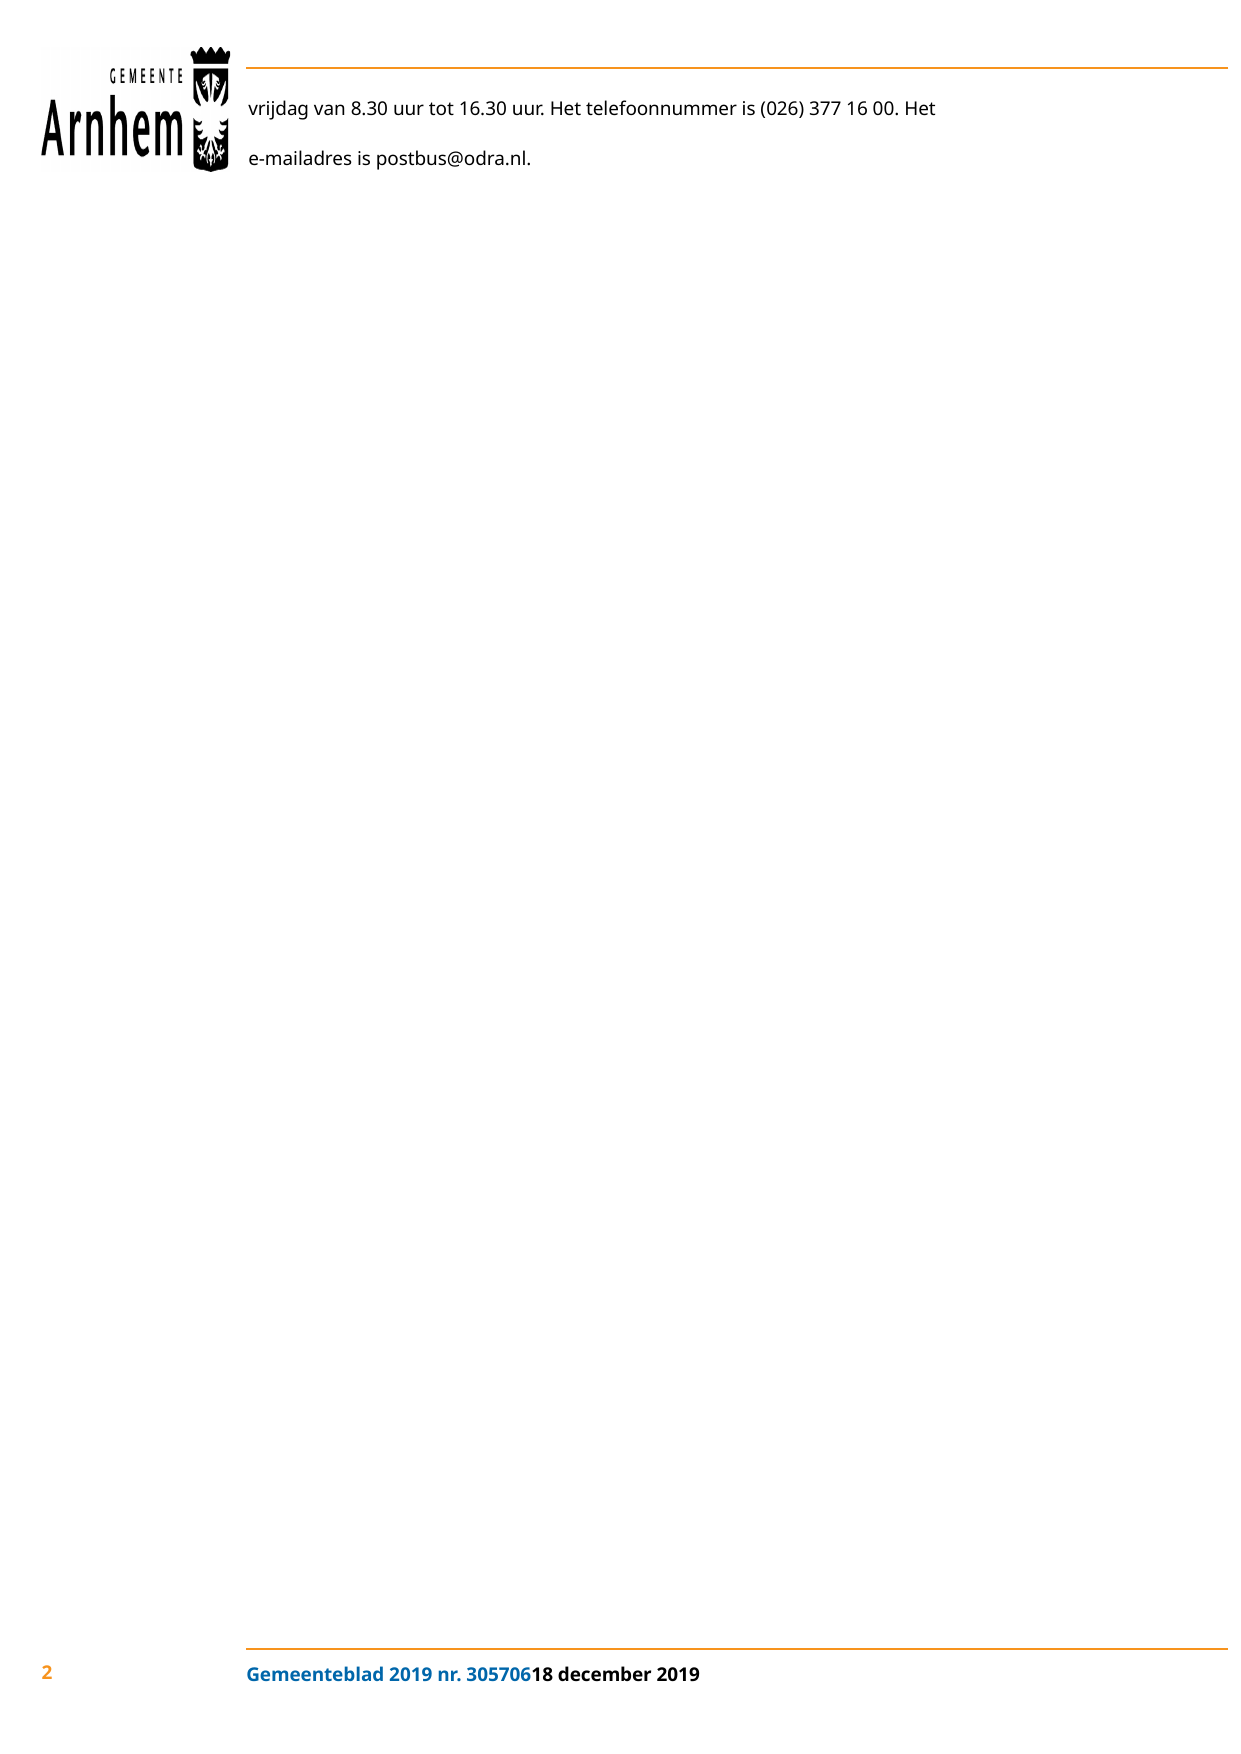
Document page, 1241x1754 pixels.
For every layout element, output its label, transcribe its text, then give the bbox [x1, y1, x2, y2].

text e-mailadres is postbus@odra.nl. [248, 145, 1152, 171]
picture [41, 47, 231, 172]
text vrijdag van 8.30 uur tot 16.30 uur. Het telefoonnummer is (026) 377 16 00. Het [248, 95, 1152, 121]
